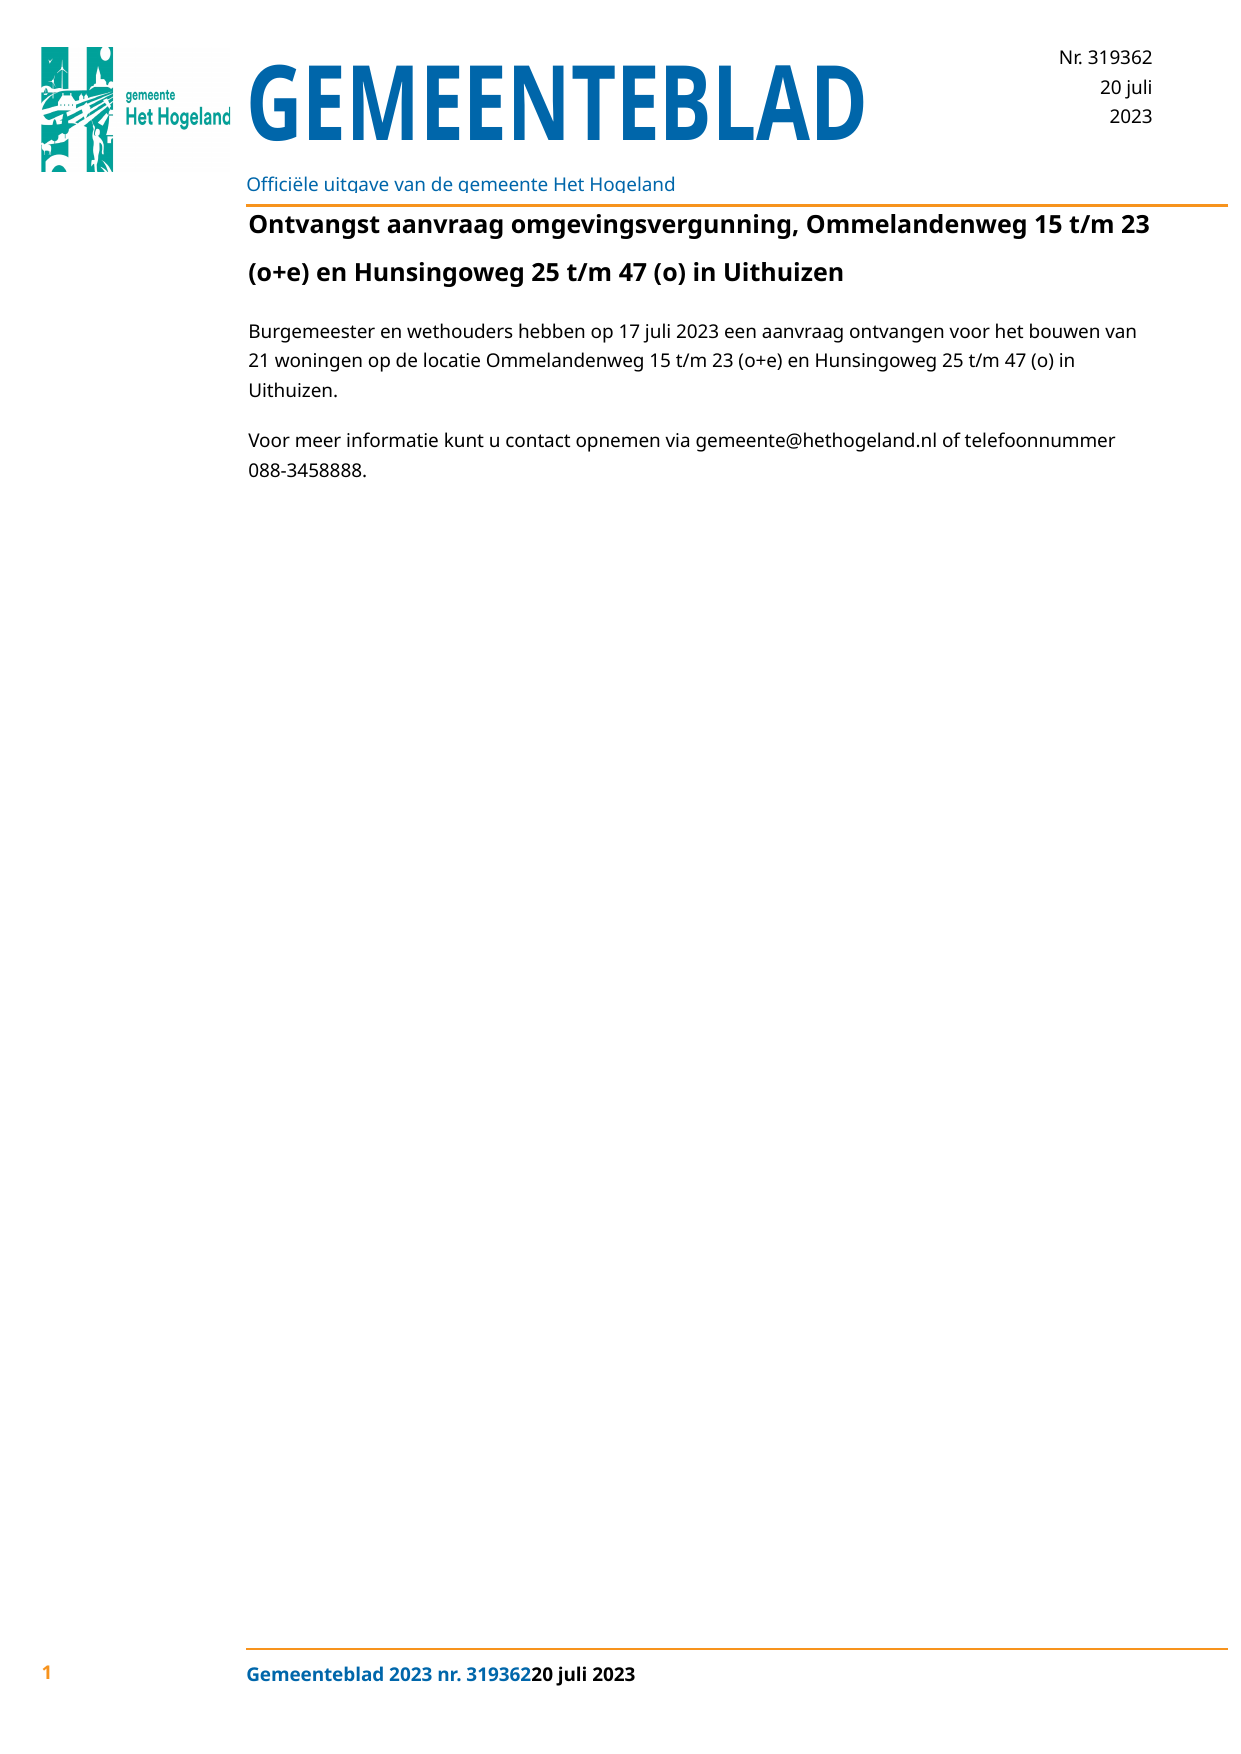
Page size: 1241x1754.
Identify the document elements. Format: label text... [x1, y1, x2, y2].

picture [41, 47, 231, 172]
text Voor meer informatie kunt u contact opnemen via gemeente@hethogeland.nl of telefoonnummer 088-3458888. [248, 427, 1152, 483]
text Ontvangst aanvraag omgevingsvergunning, Ommelandenweg 15 t/m 23 (o+e) en Hunsingoweg 25 t/m 47 (o) in Uithuizen [248, 207, 1152, 288]
text Burgemeester en wethouders hebben op 17 juli 2023 een aanvraag ontvangen voor het bouwen van 21 woningen op de locatie Ommelandenweg 15 t/m 23 (o+e) en Hunsingoweg 25 t/m 47 (o) in Uithuizen. [248, 318, 1152, 403]
